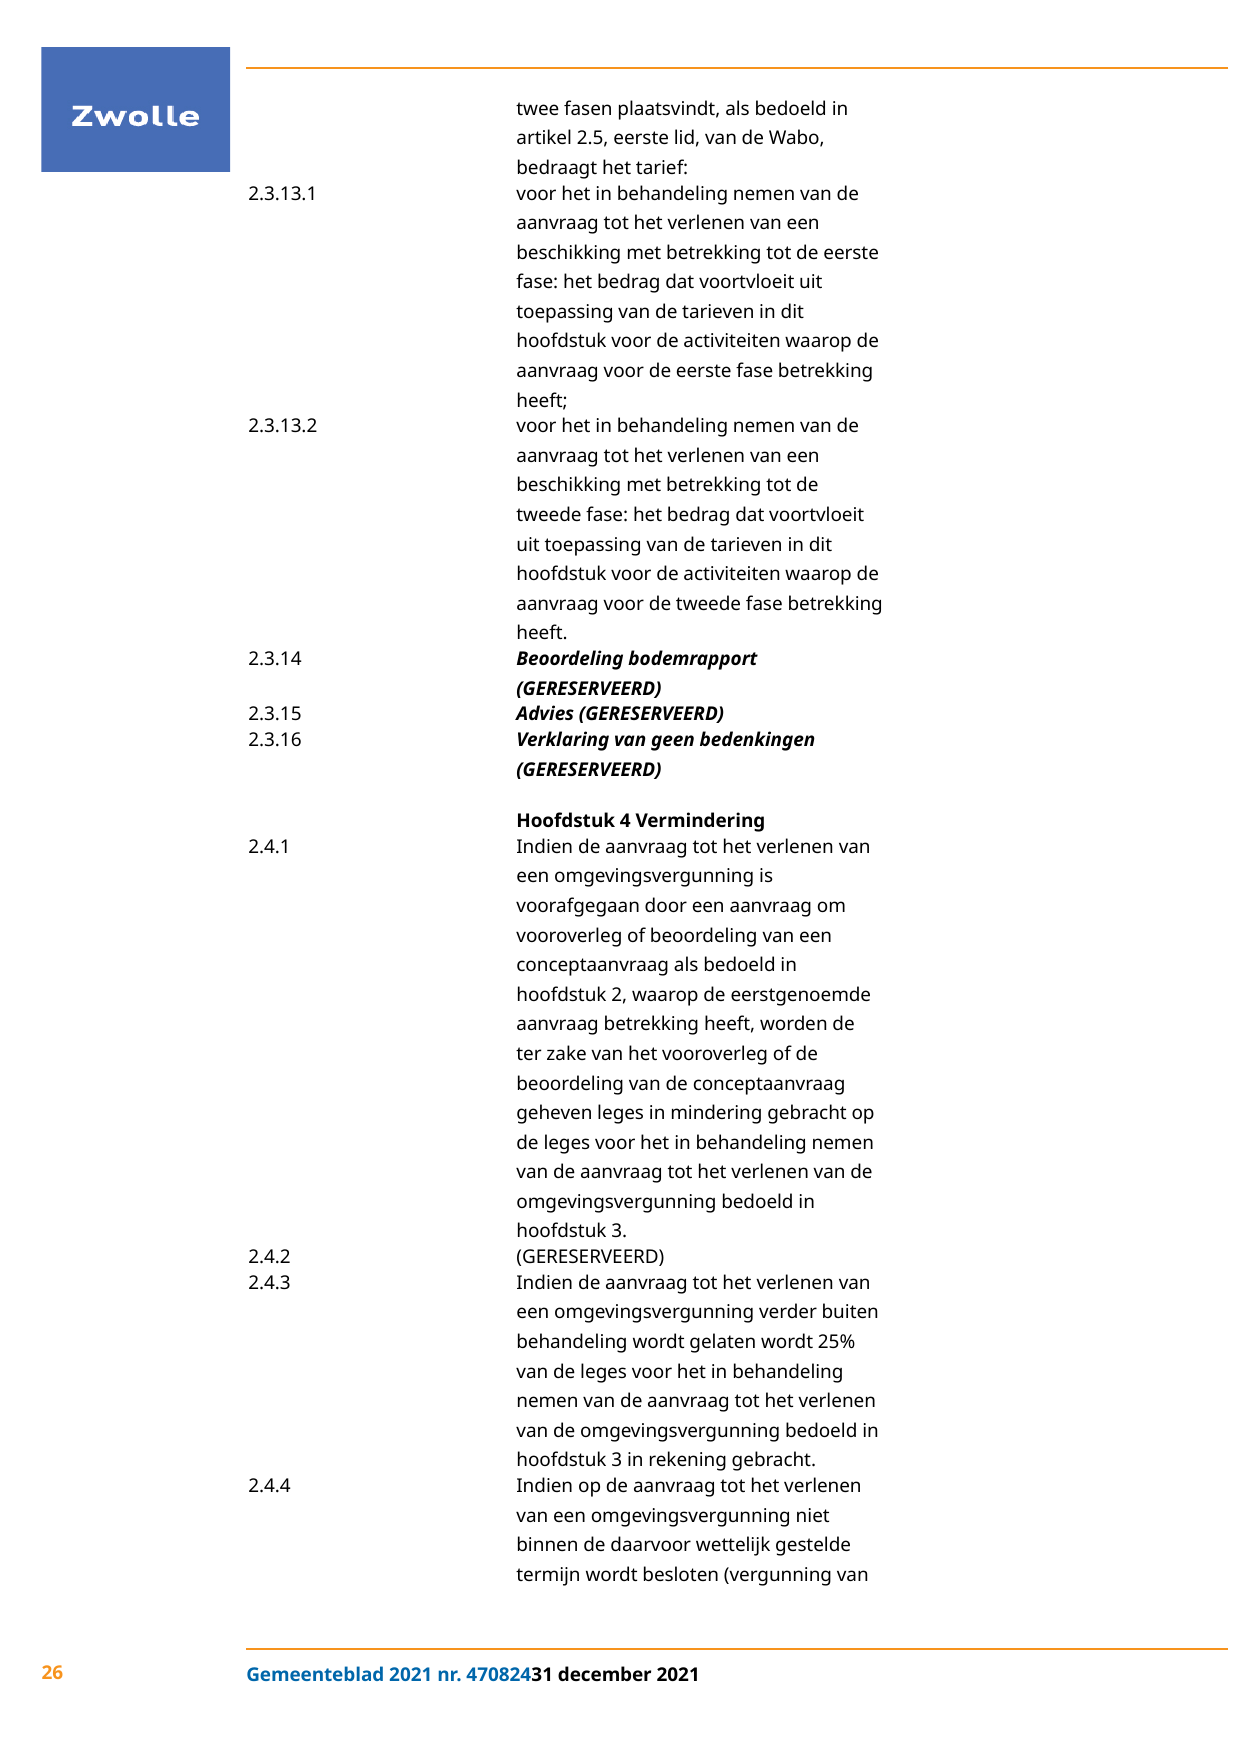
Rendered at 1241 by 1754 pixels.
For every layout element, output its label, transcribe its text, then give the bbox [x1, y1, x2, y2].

table_cell [884, 645, 1152, 701]
table_cell Indien de aanvraag tot het verlenen van een omgevingsvergunning verder buiten behandeling wordt gelaten wordt 25% van de leges voor het in behandeling nemen van de aanvraag tot het verlenen van de omgevingsvergunning bedoeld in hoofdstuk 3 in rekening gebracht. [516, 1269, 883, 1472]
table_cell Beoordeling bodemrapport (GERESERVEERD) [516, 645, 883, 701]
table_cell [884, 413, 1152, 645]
table_cell [884, 701, 1152, 726]
table_cell Hoofdstuk 4 Vermindering [516, 808, 883, 833]
table_cell 2.4.2 [248, 1244, 516, 1269]
table_cell [516, 782, 883, 807]
table_cell 2.3.13.1 [248, 180, 516, 412]
table_cell 2.3.14 [248, 645, 516, 701]
table_cell [884, 726, 1152, 782]
table_cell Indien op de aanvraag tot het verlenen van een omgevingsvergunning niet binnen de daarvoor wettelijk gestelde termijn wordt besloten (vergunning van [516, 1473, 883, 1587]
table_cell [884, 1269, 1152, 1472]
table_cell 2.4.4 [248, 1473, 516, 1587]
table_cell twee fasen plaatsvindt, als bedoeld in artikel 2.5, eerste lid, van de Wabo, bedraagt het tarief: [516, 95, 883, 180]
table_cell 2.4.3 [248, 1269, 516, 1472]
table_cell Indien de aanvraag tot het verlenen van een omgevingsvergunning is voorafgegaan door een aanvraag om vooroverleg of beoordeling van een conceptaanvraag als bedoeld in hoofdstuk 2, waarop de eerstgenoemde aanvraag betrekking heeft, worden de ter zake van het vooroverleg of de beoordeling van de conceptaanvraag geheven leges in mindering gebracht op de leges voor het in behandeling nemen van de aanvraag tot het verlenen van de omgevingsvergunning bedoeld in hoofdstuk 3. [516, 833, 883, 1243]
table_cell Advies (GERESERVEERD) [516, 701, 883, 726]
table_cell [884, 833, 1152, 1243]
table_cell [248, 95, 516, 180]
table_cell 2.3.15 [248, 701, 516, 726]
table_cell (GERESERVEERD) [516, 1244, 883, 1269]
table_cell [884, 180, 1152, 412]
table_cell [884, 808, 1152, 833]
table_cell [248, 808, 516, 833]
table_cell Verklaring van geen bedenkingen (GERESERVEERD) [516, 726, 883, 782]
table_cell [884, 1473, 1152, 1587]
table_cell [248, 782, 516, 807]
table_cell 2.3.16 [248, 726, 516, 782]
table_cell 2.3.13.2 [248, 413, 516, 645]
table_cell voor het in behandeling nemen van de aanvraag tot het verlenen van een beschikking met betrekking tot de eerste fase: het bedrag dat voortvloeit uit toepassing van de tarieven in dit hoofdstuk voor de activiteiten waarop de aanvraag voor de eerste fase betrekking heeft; [516, 180, 883, 412]
picture [41, 47, 231, 172]
table_cell 2.4.1 [248, 833, 516, 1243]
table_cell [884, 782, 1152, 807]
table_cell voor het in behandeling nemen van de aanvraag tot het verlenen van een beschikking met betrekking tot de tweede fase: het bedrag dat voortvloeit uit toepassing van de tarieven in dit hoofdstuk voor de activiteiten waarop de aanvraag voor de tweede fase betrekking heeft. [516, 413, 883, 645]
table_cell [884, 95, 1152, 180]
table_cell [884, 1244, 1152, 1269]
